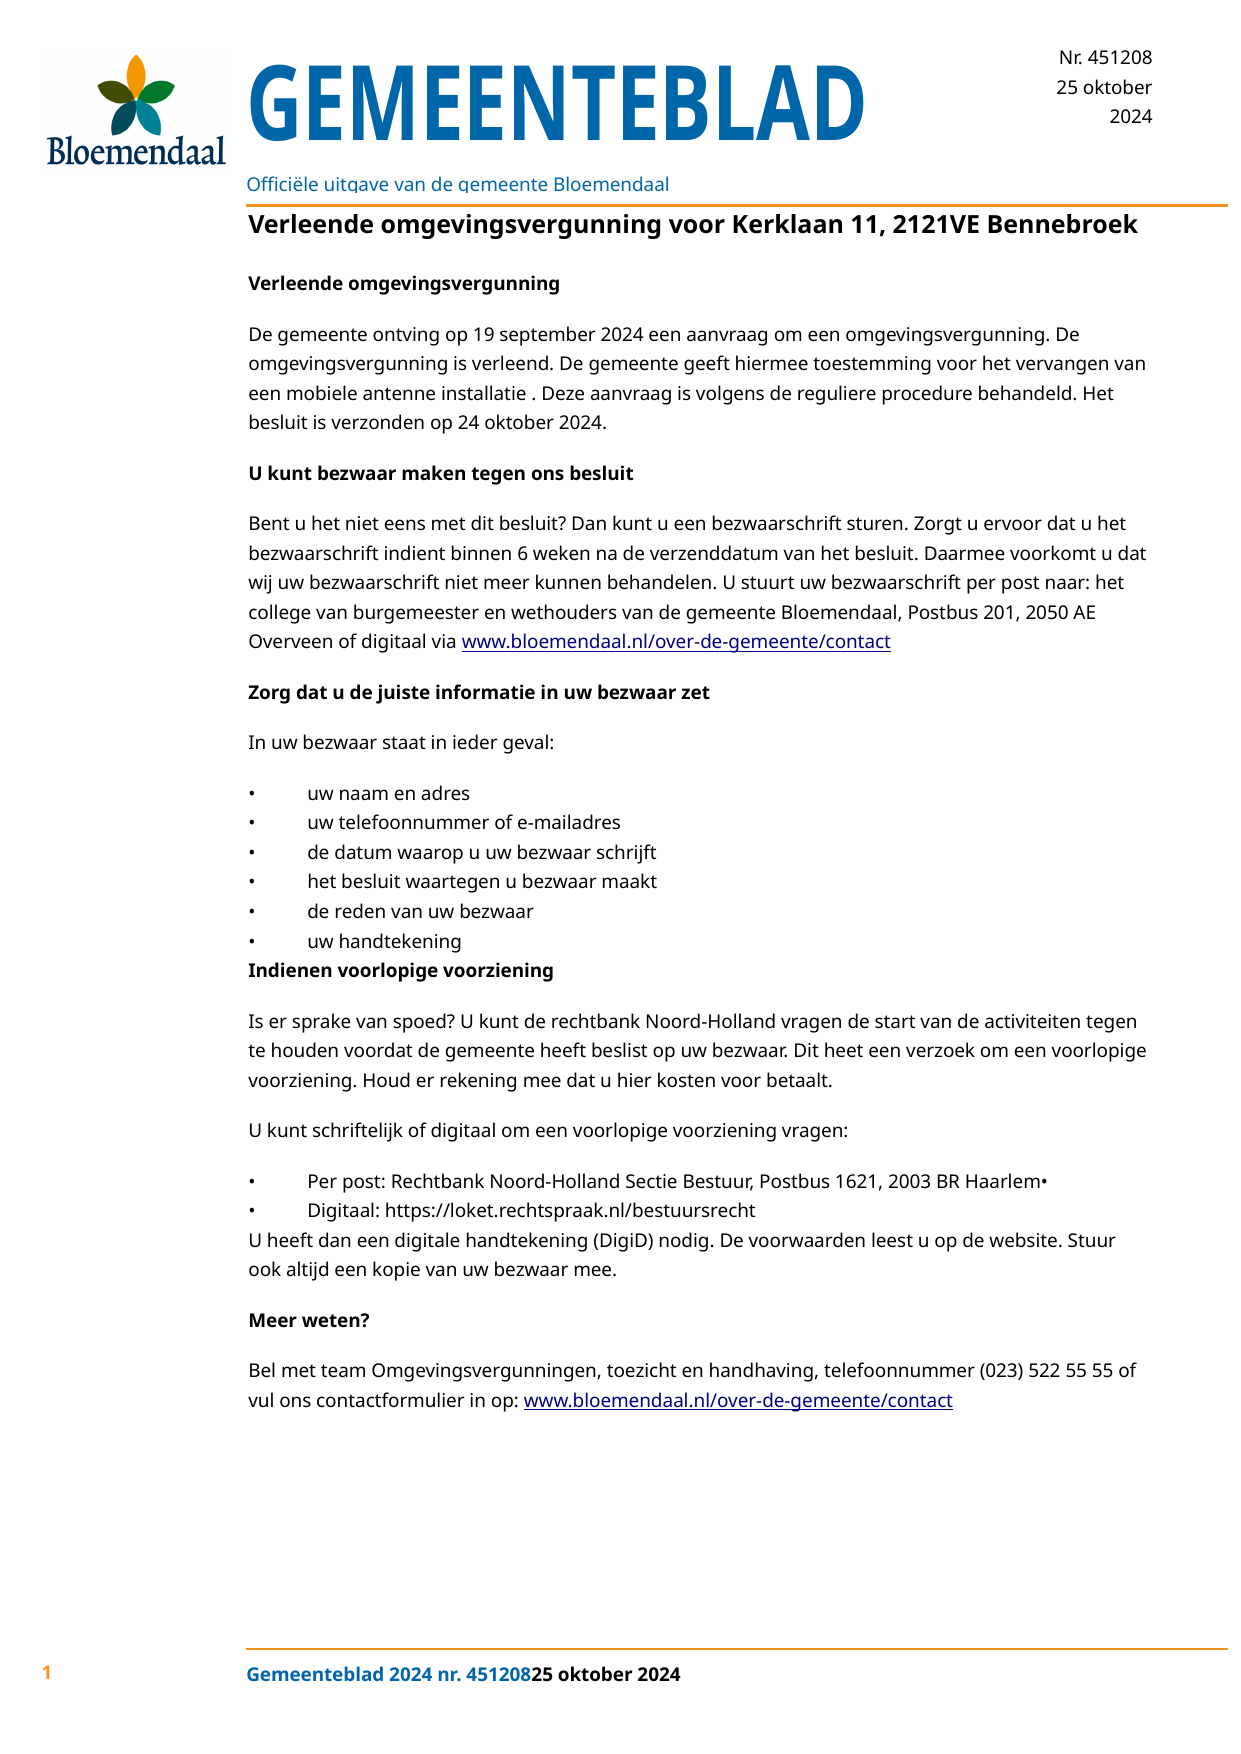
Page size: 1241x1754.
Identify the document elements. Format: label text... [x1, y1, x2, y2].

list Digitaal: https://loket.rechtspraak.nl/bestuursrecht [248, 1197, 1152, 1223]
list Per post: Rechtbank Noord-Holland Sectie Bestuur, Postbus 1621, 2003 BR Haarlem• [248, 1168, 1152, 1193]
text Bel met team Omgevingsvergunningen, toezicht en handhaving, telefoonnummer (023) 522 55 55 of vul ons contactformulier in op: www.bloemendaal.nl/over-de-gemeente/contact [248, 1357, 1152, 1413]
text Verleende omgevingsvergunning [248, 270, 1152, 296]
list uw naam en adres [248, 780, 1152, 806]
text Verleende omgevingsvergunning voor Kerklaan 11, 2121VE Bennebroek [248, 207, 1152, 241]
list de reden van uw bezwaar [248, 898, 1152, 924]
text U kunt schriftelijk of digitaal om een voorlopige voorziening vragen: [248, 1117, 1152, 1143]
text U kunt bezwaar maken tegen ons besluit [248, 460, 1152, 486]
list de datum waarop u uw bezwaar schrijft [248, 839, 1152, 865]
text Meer weten? [248, 1307, 1152, 1333]
text Bent u het niet eens met dit besluit? Dan kunt u een bezwaarschrift sturen. Zorgt u ervoor dat u het bezwaarschrift indient binnen 6 weken na de verzenddatum van het besluit. Daarmee voorkomt u dat wij uw bezwaarschrift niet meer kunnen behandelen. U stuurt uw bezwaarschrift per post naar: het college van burgemeester en wethouders van de gemeente Bloemendaal, Postbus 201, 2050 AE Overveen of digitaal via www.bloemendaal.nl/over-de-gemeente/contact [248, 510, 1152, 654]
list uw handtekening [248, 928, 1152, 953]
list het besluit waartegen u bezwaar maakt [248, 869, 1152, 894]
text Zorg dat u de juiste informatie in uw bezwaar zet [248, 679, 1152, 705]
text U heeft dan een digitale handtekening (DigiD) nodig. De voorwaarden leest u op de website. Stuur ook altijd een kopie van uw bezwaar mee. [248, 1227, 1152, 1282]
picture [41, 47, 231, 172]
list uw telefoonnummer of e-mailadres [248, 809, 1152, 835]
text Indienen voorlopige voorziening [248, 957, 1152, 983]
text De gemeente ontving op 19 september 2024 een aanvraag om een omgevingsvergunning. De omgevingsvergunning is verleend. De gemeente geeft hiermee toestemming voor het vervangen van een mobiele antenne installatie . Deze aanvraag is volgens de reguliere procedure behandeld. Het besluit is verzonden op 24 oktober 2024. [248, 321, 1152, 435]
text In uw bezwaar staat in ieder geval: [248, 729, 1152, 755]
text Is er sprake van spoed? U kunt de rechtbank Noord-Holland vragen de start van de activiteiten tegen te houden voordat de gemeente heeft beslist op uw bezwaar. Dit heet een verzoek om een voorlopige voorziening. Houd er rekening mee dat u hier kosten voor betaalt. [248, 1008, 1152, 1093]
